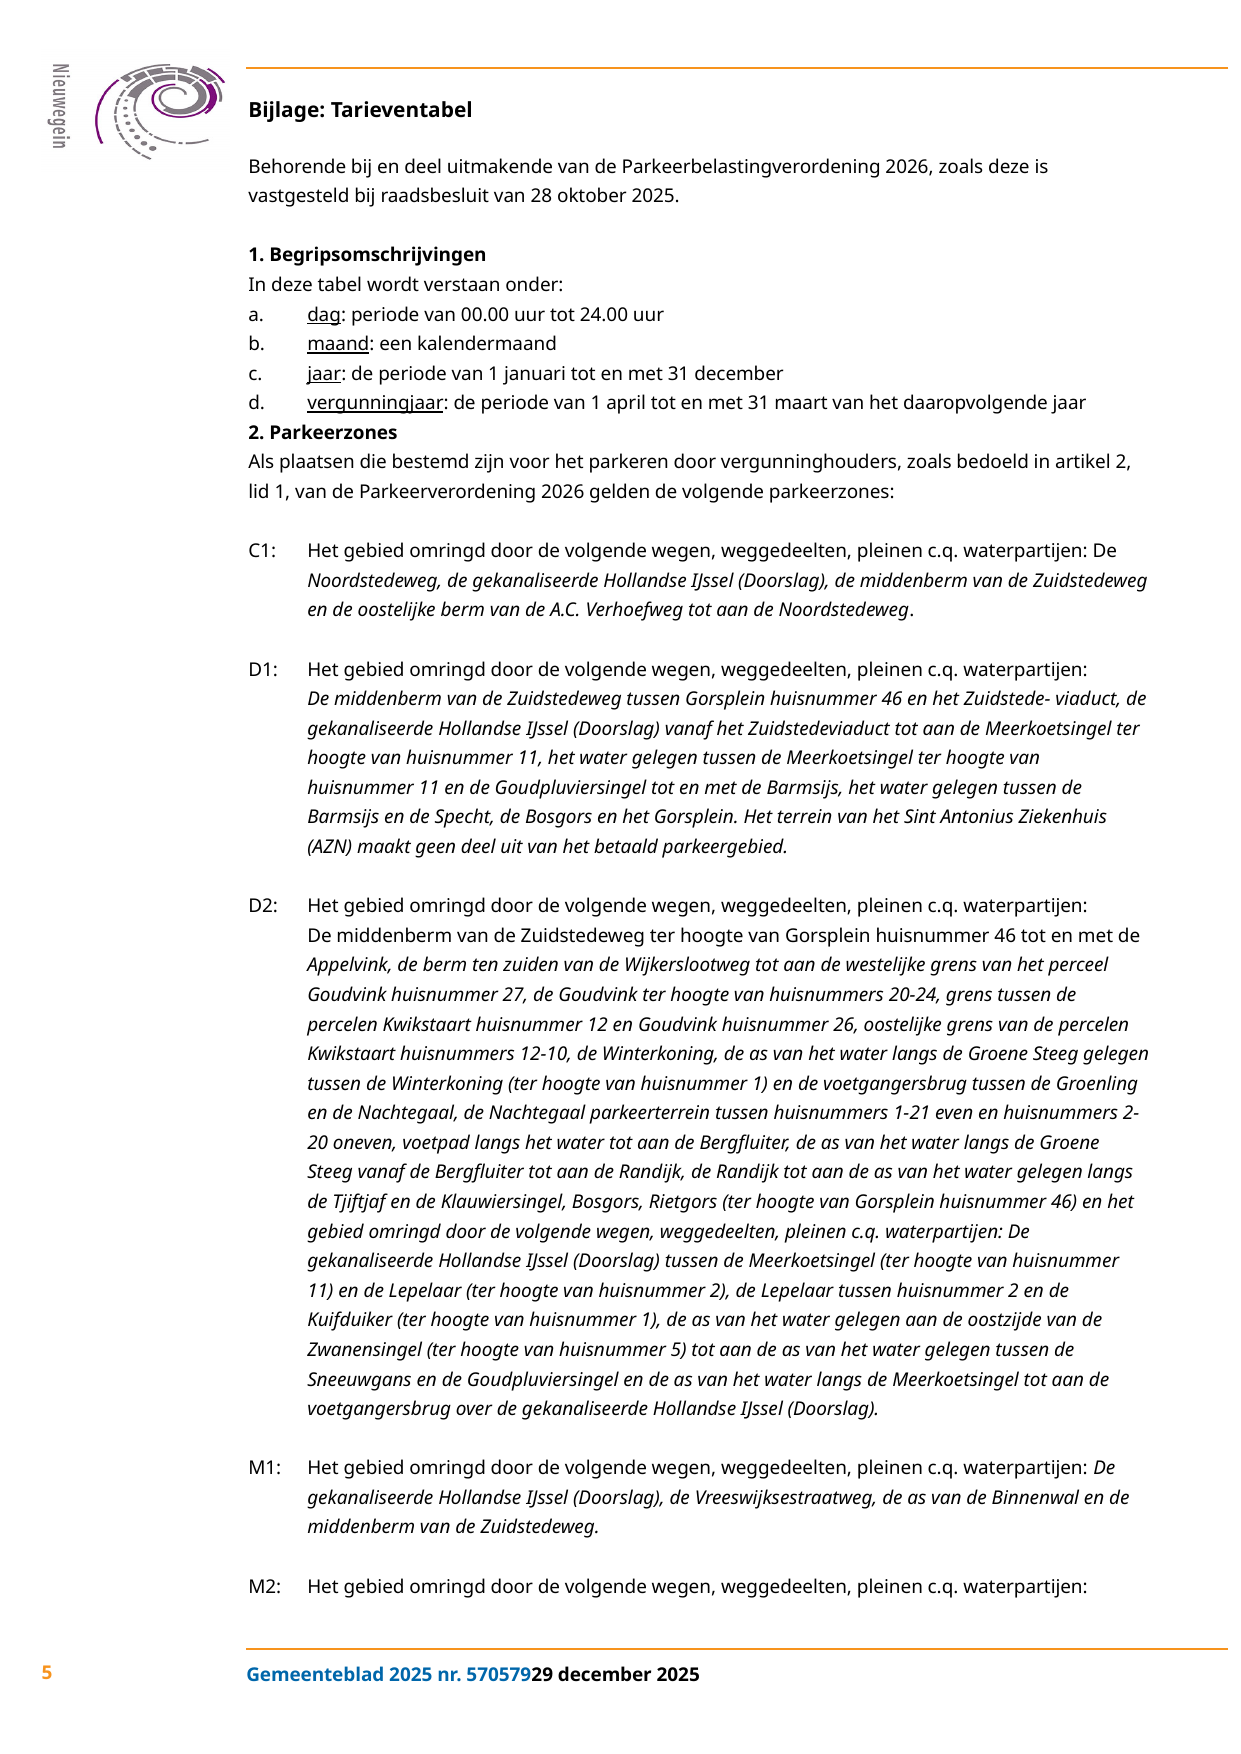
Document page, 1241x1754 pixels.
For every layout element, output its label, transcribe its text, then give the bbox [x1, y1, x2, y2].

list Het gebied omringd door de volgende wegen, weggedeelten, pleinen c.q. waterpartijen: [248, 892, 1152, 918]
text In deze tabel wordt verstaan onder: [248, 271, 1152, 297]
text Bijlage: Tarieventabel [248, 95, 1152, 123]
text 1. Begripsomschrijvingen [248, 242, 1152, 267]
list jaar: de periode van 1 januari tot en met 31 december [248, 360, 1152, 386]
text 2. Parkeerzones [248, 419, 1152, 445]
text Behorende bij en deel uitmakende van de Parkeerbelastingverordening 2026, zoals deze is vastgesteld bij raadsbesluit van 28 oktober 2025. [248, 153, 1152, 208]
list De middenberm van de Zuidstedeweg tussen Gorsplein huisnummer 46 en het Zuidstede- viaduct, de gekanaliseerde Hollandse IJssel (Doorslag) vanaf het Zuidstedeviaduct tot aan de Meerkoetsingel ter hoogte van huisnummer 11, het water gelegen tussen de Meerkoetsingel ter hoogte van huisnummer 11 en de Goudpluviersingel tot en met de Barmsijs, het water gelegen tussen de Barmsijs en de Specht, de Bosgors en het Gorsplein. Het terrein van het Sint Antonius Ziekenhuis (AZN) maakt geen deel uit van het betaald parkeergebied. [248, 685, 1152, 859]
text Als plaatsen die bestemd zijn voor het parkeren door vergunninghouders, zoals bedoeld in artikel 2, lid 1, van de Parkeerverordening 2026 gelden de volgende parkeerzones: [248, 449, 1152, 504]
list Het gebied omringd door de volgende wegen, weggedeelten, pleinen c.q. waterpartijen: [248, 1573, 1152, 1599]
list De middenberm van de Zuidstedeweg ter hoogte van Gorsplein huisnummer 46 tot en met de Appelvink, de berm ten zuiden van de Wijkerslootweg tot aan de westelijke grens van het perceel Goudvink huisnummer 27, de Goudvink ter hoogte van huisnummers 20-24, grens tussen de percelen Kwikstaart huisnummer 12 en Goudvink huisnummer 26, oostelijke grens van de percelen Kwikstaart huisnummers 12-10, de Winterkoning, de as van het water langs de Groene Steeg gelegen tussen de Winterkoning (ter hoogte van huisnummer 1) en de voetgangersbrug tussen de Groenling en de Nachtegaal, de Nachtegaal parkeerterrein tussen huisnummers 1-21 even en huisnummers 2-20 oneven, voetpad langs het water tot aan de Bergfluiter, de as van het water langs de Groene Steeg vanaf de Bergfluiter tot aan de Randijk, de Randijk tot aan de as van het water gelegen langs de Tjiftjaf en de Klauwiersingel, Bosgors, Rietgors (ter hoogte van Gorsplein huisnummer 46) en het gebied omringd door de volgende wegen, weggedeelten, pleinen c.q. waterpartijen: De gekanaliseerde Hollandse IJssel (Doorslag) tussen de Meerkoetsingel (ter hoogte van huisnummer 11) en de Lepelaar (ter hoogte van huisnummer 2), de Lepelaar tussen huisnummer 2 en de Kuifduiker (ter hoogte van huisnummer 1), de as van het water gelegen aan de oostzijde van de Zwanensingel (ter hoogte van huisnummer 5) tot aan de as van het water gelegen tussen de Sneeuwgans en de Goudpluviersingel en de as van het water langs de Meerkoetsingel tot aan de voetgangersbrug over de gekanaliseerde Hollandse IJssel (Doorslag). [248, 922, 1152, 1421]
list Het gebied omringd door de volgende wegen, weggedeelten, pleinen c.q. waterpartijen: De gekanaliseerde Hollandse IJssel (Doorslag), de Vreeswijksestraatweg, de as van de Binnenwal en de middenberm van de Zuidstedeweg. [248, 1454, 1152, 1539]
list maand: een kalendermaand [248, 330, 1152, 356]
list dag: periode van 00.00 uur tot 24.00 uur [248, 301, 1152, 327]
list Het gebied omringd door de volgende wegen, weggedeelten, pleinen c.q. waterpartijen: [248, 656, 1152, 682]
picture [41, 47, 231, 172]
list vergunningjaar: de periode van 1 april tot en met 31 maart van het daaropvolgende jaar [248, 389, 1152, 415]
list Het gebied omringd door de volgende wegen, weggedeelten, pleinen c.q. waterpartijen: De Noordstedeweg, de gekanaliseerde Hollandse IJssel (Doorslag), de middenberm van de Zuidstedeweg en de oostelijke berm van de A.C. Verhoefweg tot aan de Noordstedeweg. [248, 537, 1152, 622]
